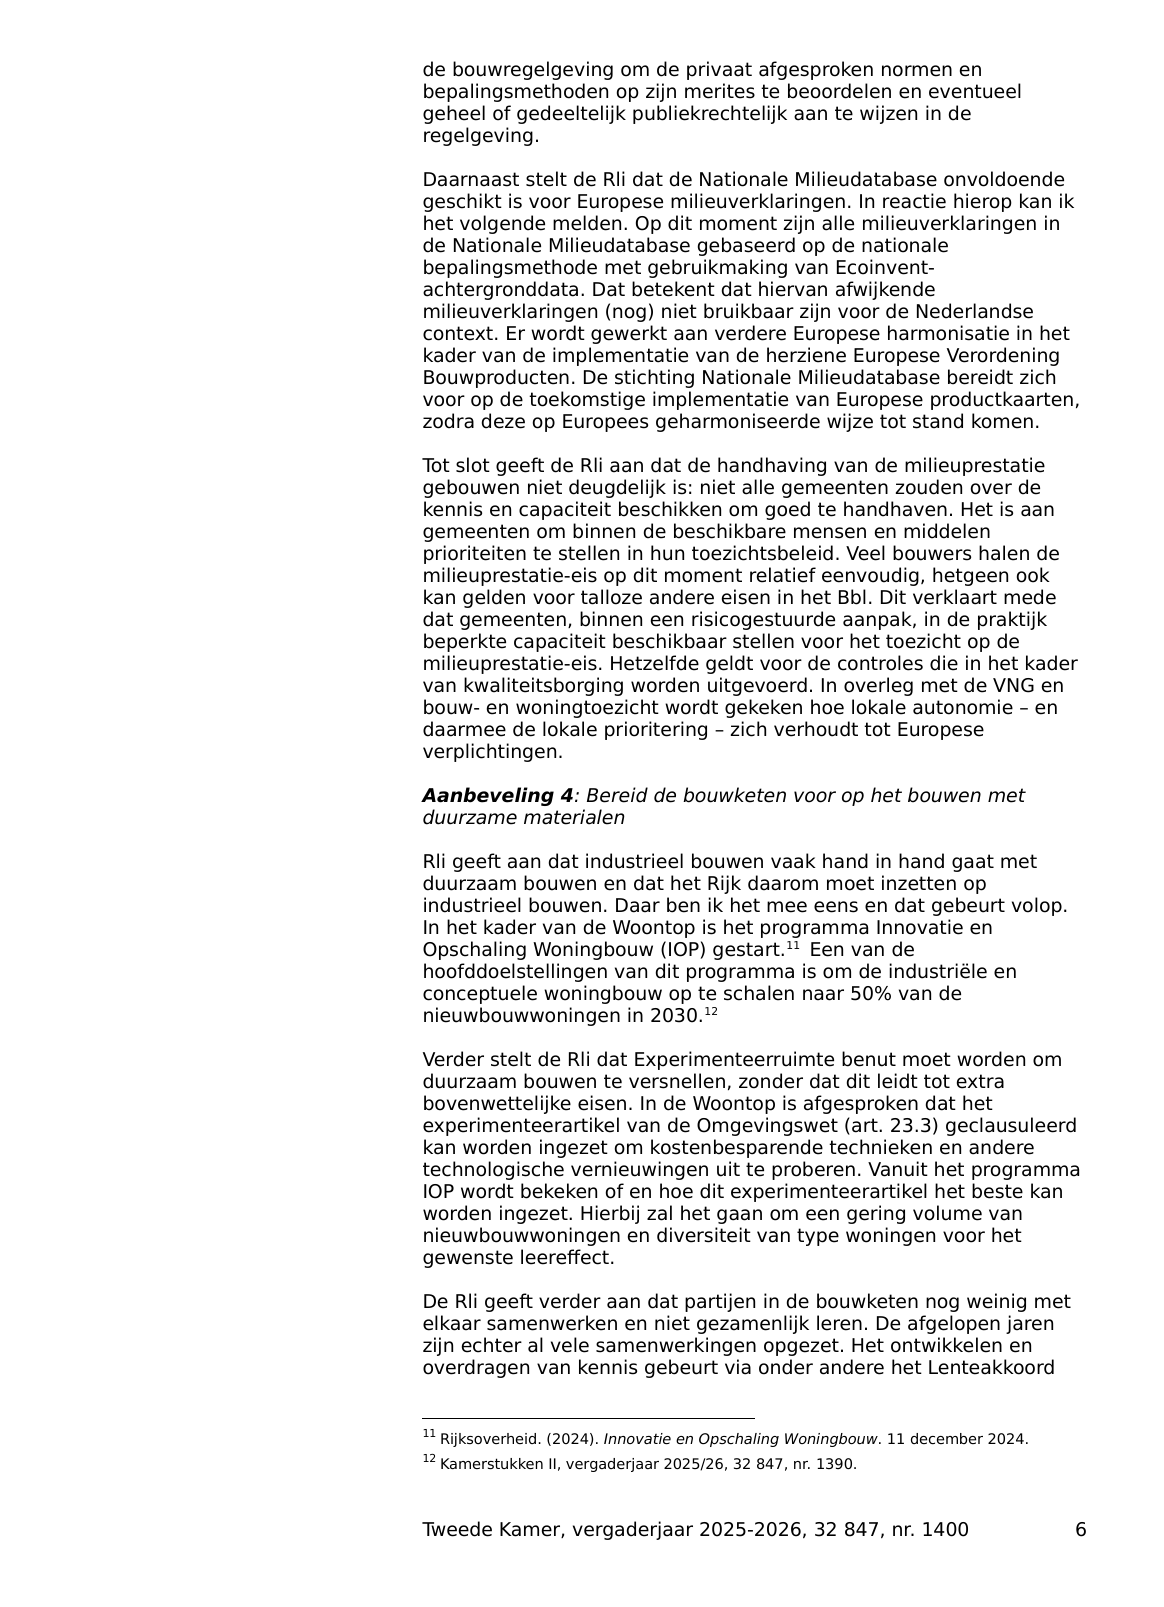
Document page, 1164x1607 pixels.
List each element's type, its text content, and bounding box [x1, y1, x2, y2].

subtitle Aanbeveling 4: Bereid de bouwketen voor op het bouwen met duurzame materialen [422, 785, 1087, 829]
text Daarnaast stelt de Rli dat de Nationale Milieudatabase onvoldoende geschikt is voor Europese milieuverklaringen. In reactie hierop kan ik het volgende melden. Op dit moment zijn alle milieuverklaringen in de Nationale Milieudatabase gebaseerd op de nationale bepalingsmethode met gebruikmaking van Ecoinvent-achtergronddata. Dat betekent dat hiervan afwijkende milieuverklaringen (nog) niet bruikbaar zijn voor de Nederlandse context. Er wordt gewerkt aan verdere Europese harmonisatie in het kader van de implementatie van de herziene Europese Verordening Bouwproducten. De stichting Nationale Milieudatabase bereidt zich voor op de toekomstige implementatie van Europese productkaarten, zodra deze op Europees geharmoniseerde wijze tot stand komen. [422, 169, 1087, 433]
text Rijksoverheid. (2024). Innovatie en Opschaling Woningbouw. 11 december 2024. [422, 1427, 1087, 1449]
text Tot slot geeft de Rli aan dat de handhaving van de milieuprestatie gebouwen niet deugdelijk is: niet alle gemeenten zouden over de kennis en capaciteit beschikken om goed te handhaven. Het is aan gemeenten om binnen de beschikbare mensen en middelen prioriteiten te stellen in hun toezichtsbeleid. Veel bouwers halen de milieuprestatie-eis op dit moment relatief eenvoudig, hetgeen ook kan gelden voor talloze andere eisen in het Bbl. Dit verklaart mede dat gemeenten, binnen een risicogestuurde aanpak, in de praktijk beperkte capaciteit beschikbaar stellen voor het toezicht op de milieuprestatie-eis. Hetzelfde geldt voor de controles die in het kader van kwaliteitsborging worden uitgevoerd. In overleg met de VNG en bouw- en woningtoezicht wordt gekeken hoe lokale autonomie – en daarmee de lokale prioritering – zich verhoudt tot Europese verplichtingen. [422, 455, 1087, 763]
text De Rli geeft verder aan dat partijen in de bouwketen nog weinig met elkaar samenwerken en niet gezamenlijk leren. De afgelopen jaren zijn echter al vele samenwerkingen opgezet. Het ontwikkelen en overdragen van kennis gebeurt via onder andere het Lenteakkoord [422, 1291, 1087, 1379]
text Verder stelt de Rli dat Experimenteerruimte benut moet worden om duurzaam bouwen te versnellen, zonder dat dit leidt tot extra bovenwettelijke eisen. In de Woontop is afgesproken dat het experimenteerartikel van de Omgevingswet (art. 23.3) geclausuleerd kan worden ingezet om kostenbesparende technieken en andere technologische vernieuwingen uit te proberen. Vanuit het programma IOP wordt bekeken of en hoe dit experimenteerartikel het beste kan worden ingezet. Hierbij zal het gaan om een gering volume van nieuwbouwwoningen en diversiteit van type woningen voor het gewenste leereffect. [422, 1049, 1087, 1269]
text de bouwregelgeving om de privaat afgesproken normen en bepalingsmethoden op zijn merites te beoordelen en eventueel geheel of gedeeltelijk publiekrechtelijk aan te wijzen in de regelgeving. [422, 59, 1087, 147]
text Rli geeft aan dat industrieel bouwen vaak hand in hand gaat met duurzaam bouwen en dat het Rijk daarom moet inzetten op industrieel bouwen. Daar ben ik het mee eens en dat gebeurt volop. In het kader van de Woontop is het programma Innovatie en Opschaling Woningbouw (IOP) gestart. Een van de hoofddoelstellingen van dit programma is om de industriële en conceptuele woningbouw op te schalen naar 50% van de nieuwbouwwoningen in 2030. [422, 851, 1087, 1027]
text Kamerstukken II, vergaderjaar 2025/26, 32 847, nr. 1390. [422, 1452, 1087, 1474]
